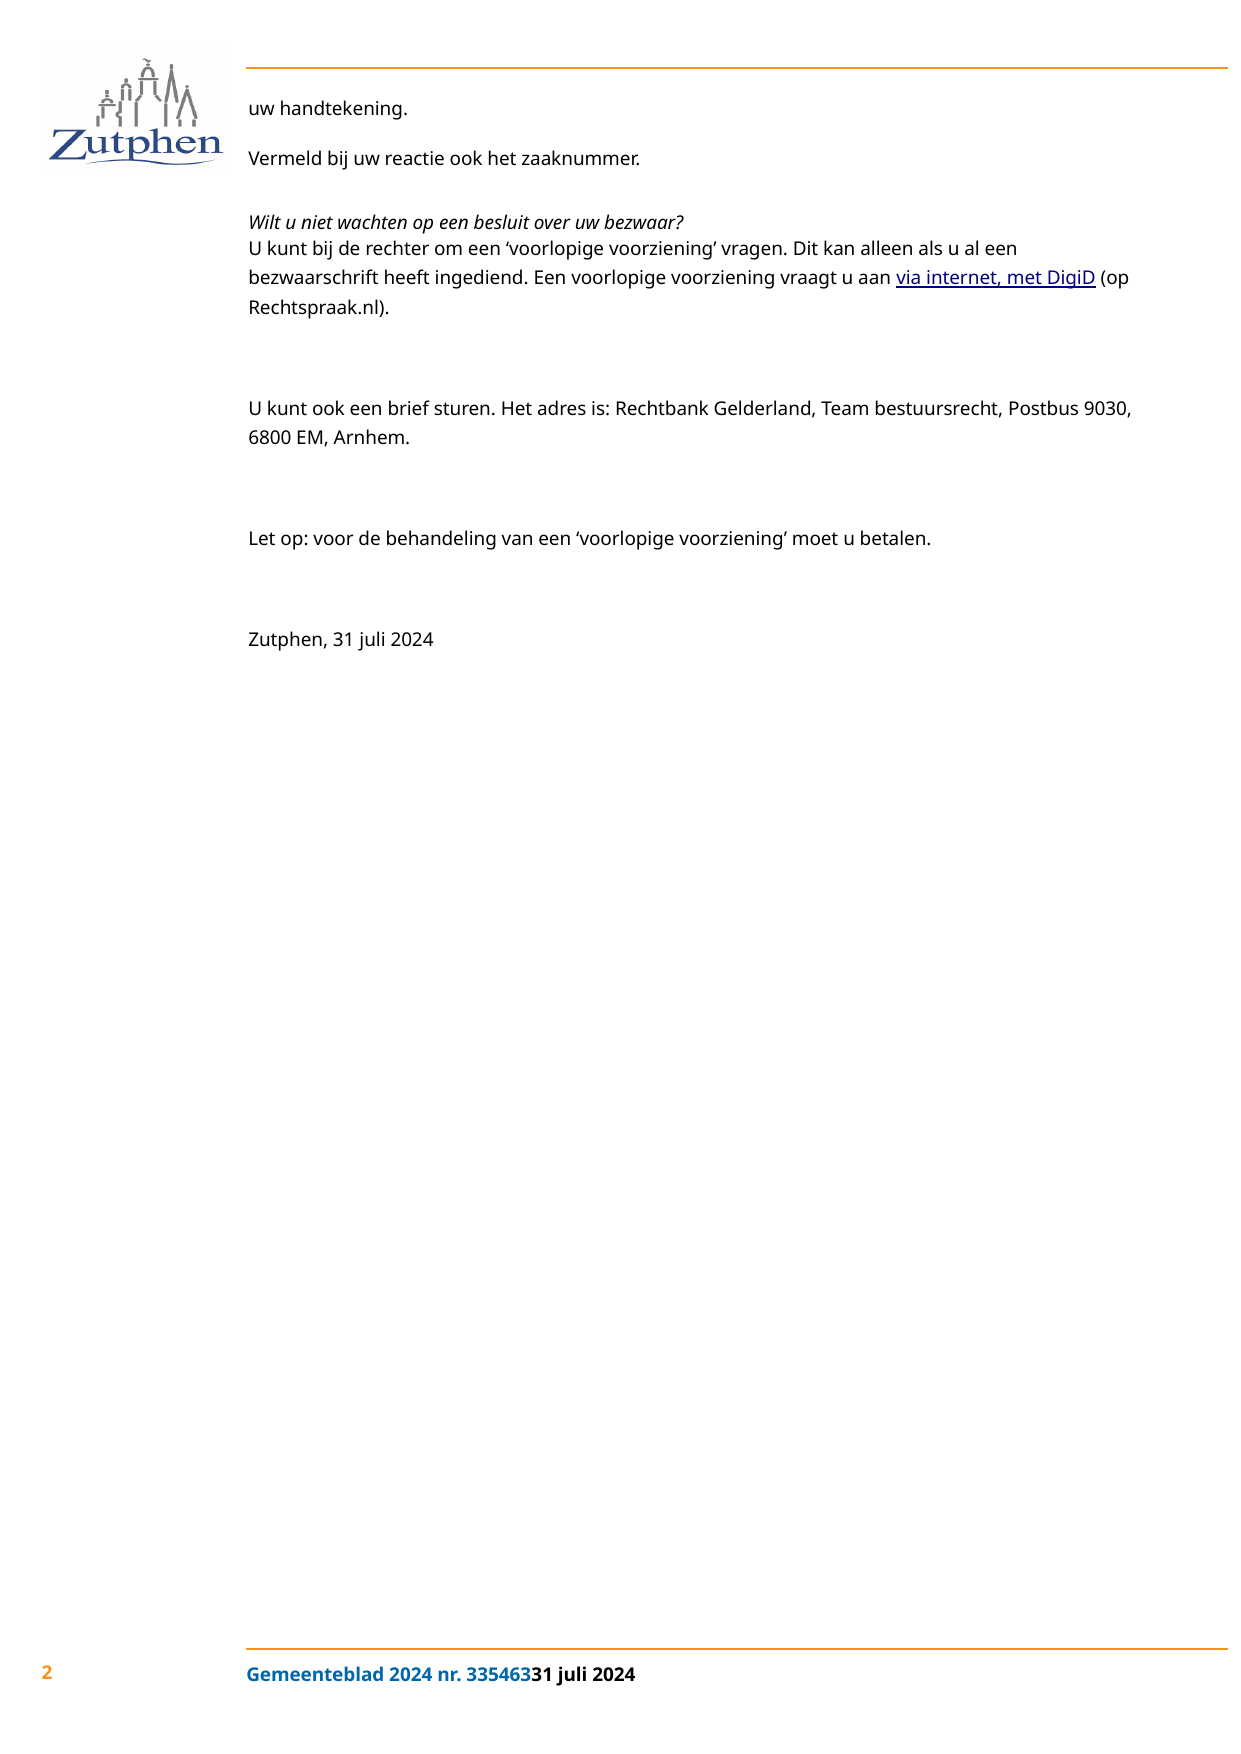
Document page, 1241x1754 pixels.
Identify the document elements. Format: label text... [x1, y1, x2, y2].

text Zutphen, 31 juli 2024 [248, 626, 1152, 652]
text U kunt ook een brief sturen. Het adres is: Rechtbank Gelderland, Team bestuursrecht, Postbus 9030, 6800 EM, Arnhem. [248, 395, 1152, 450]
text Vermeld bij uw reactie ook het zaaknummer. [248, 145, 1152, 171]
text U kunt bij de rechter om een ‘voorlopige voorziening’ vragen. Dit kan alleen als u al een bezwaarschrift heeft ingediend. Een voorlopige voorziening vraagt u aan via internet, met DigiD (op Rechtspraak.nl). [248, 235, 1152, 320]
text Wilt u niet wachten op een besluit over uw bezwaar? [248, 209, 1152, 235]
text uw handtekening. [248, 95, 1152, 121]
picture [41, 47, 231, 172]
text Let op: voor de behandeling van een ‘voorlopige voorziening’ moet u betalen. [248, 525, 1152, 551]
